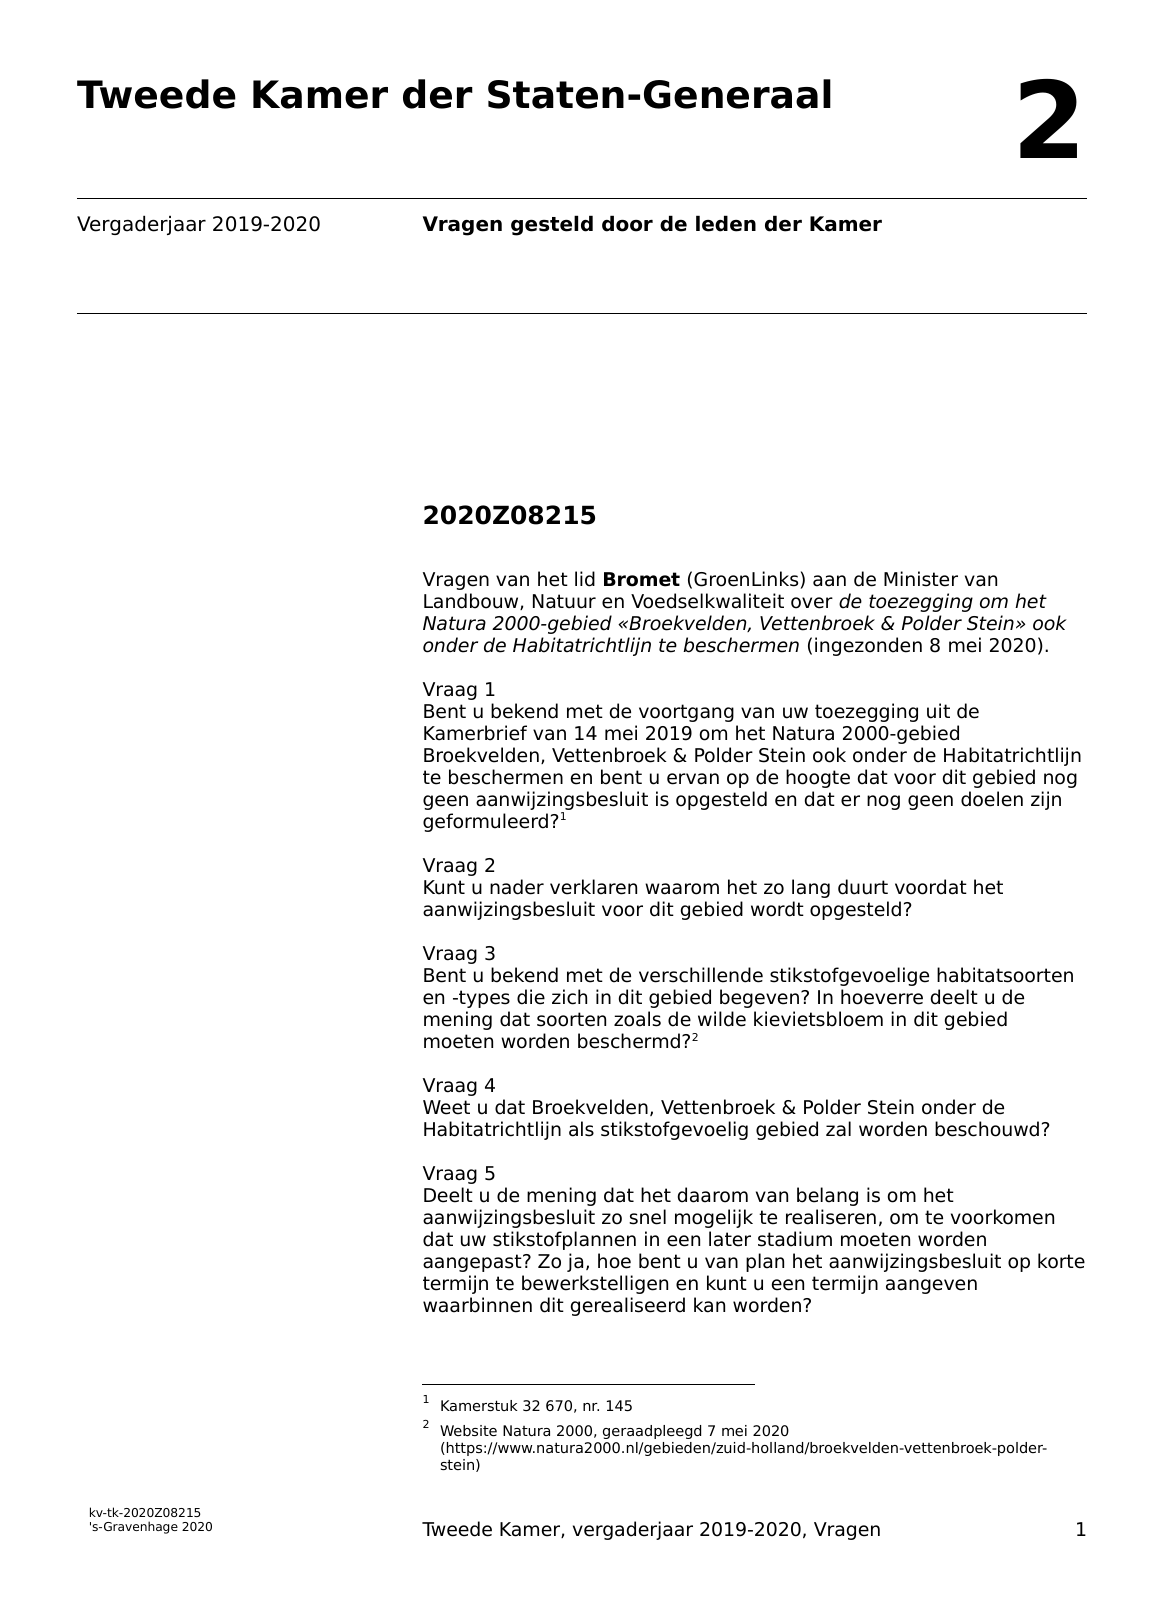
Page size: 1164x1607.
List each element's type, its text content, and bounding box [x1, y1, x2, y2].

text Weet u dat Broekvelden, Vettenbroek & Polder Stein onder de Habitatrichtlijn als stikstofgevoelig gebied zal worden beschouwd? [422, 1097, 1087, 1141]
text Kamerstuk 32 670, nr. 145 [422, 1393, 1087, 1416]
text 2020Z08215 [422, 501, 1087, 531]
text Vraag 1 [422, 679, 1087, 701]
text Vragen van het lid Bromet (GroenLinks) aan de Minister van Landbouw, Natuur en Voedselkwaliteit over de toezegging om het Natura 2000-gebied «Broekvelden, Vettenbroek & Polder Stein» ook onder de Habitatrichtlijn te beschermen (ingezonden 8 mei 2020). [422, 569, 1087, 657]
table_header 2 [886, 59, 1087, 198]
text Vraag 5 [422, 1163, 1087, 1185]
text Kunt u nader verklaren waarom het zo lang duurt voordat het aanwijzingsbesluit voor dit gebied wordt opgesteld? [422, 877, 1087, 921]
text 's-Gravenhage 2020 [88, 1520, 323, 1534]
table_cell Vergaderjaar 2019-2020 [77, 199, 422, 313]
table_header Tweede Kamer der Staten-Generaal [77, 59, 886, 198]
table_cell Vragen gesteld door de leden der Kamer [422, 199, 1087, 313]
text Deelt u de mening dat het daarom van belang is om het aanwijzingsbesluit zo snel mogelijk te realiseren, om te voorkomen dat uw stikstofplannen in een later stadium moeten worden aangepast? Zo ja, hoe bent u van plan het aanwijzingsbesluit op korte termijn te bewerkstelligen en kunt u een termijn aangeven waarbinnen dit gerealiseerd kan worden? [422, 1185, 1087, 1317]
text Vraag 2 [422, 855, 1087, 877]
text Website Natura 2000, geraadpleegd 7 mei 2020 (https://www.natura2000.nl/gebieden/zuid-holland/broekvelden-vettenbroek-polder-stein) [422, 1418, 1087, 1474]
text Bent u bekend met de verschillende stikstofgevoelige habitatsoorten en -types die zich in dit gebied begeven? In hoeverre deelt u de mening dat soorten zoals de wilde kievietsbloem in dit gebied moeten worden beschermd? [422, 965, 1087, 1053]
text Vraag 4 [422, 1075, 1087, 1097]
text Vraag 3 [422, 943, 1087, 965]
text kv-tk-2020Z08215 [88, 1506, 323, 1520]
text Bent u bekend met de voortgang van uw toezegging uit de Kamerbrief van 14 mei 2019 om het Natura 2000-gebied Broekvelden, Vettenbroek & Polder Stein ook onder de Habitatrichtlijn te beschermen en bent u ervan op de hoogte dat voor dit gebied nog geen aanwijzingsbesluit is opgesteld en dat er nog geen doelen zijn geformuleerd? [422, 701, 1087, 833]
